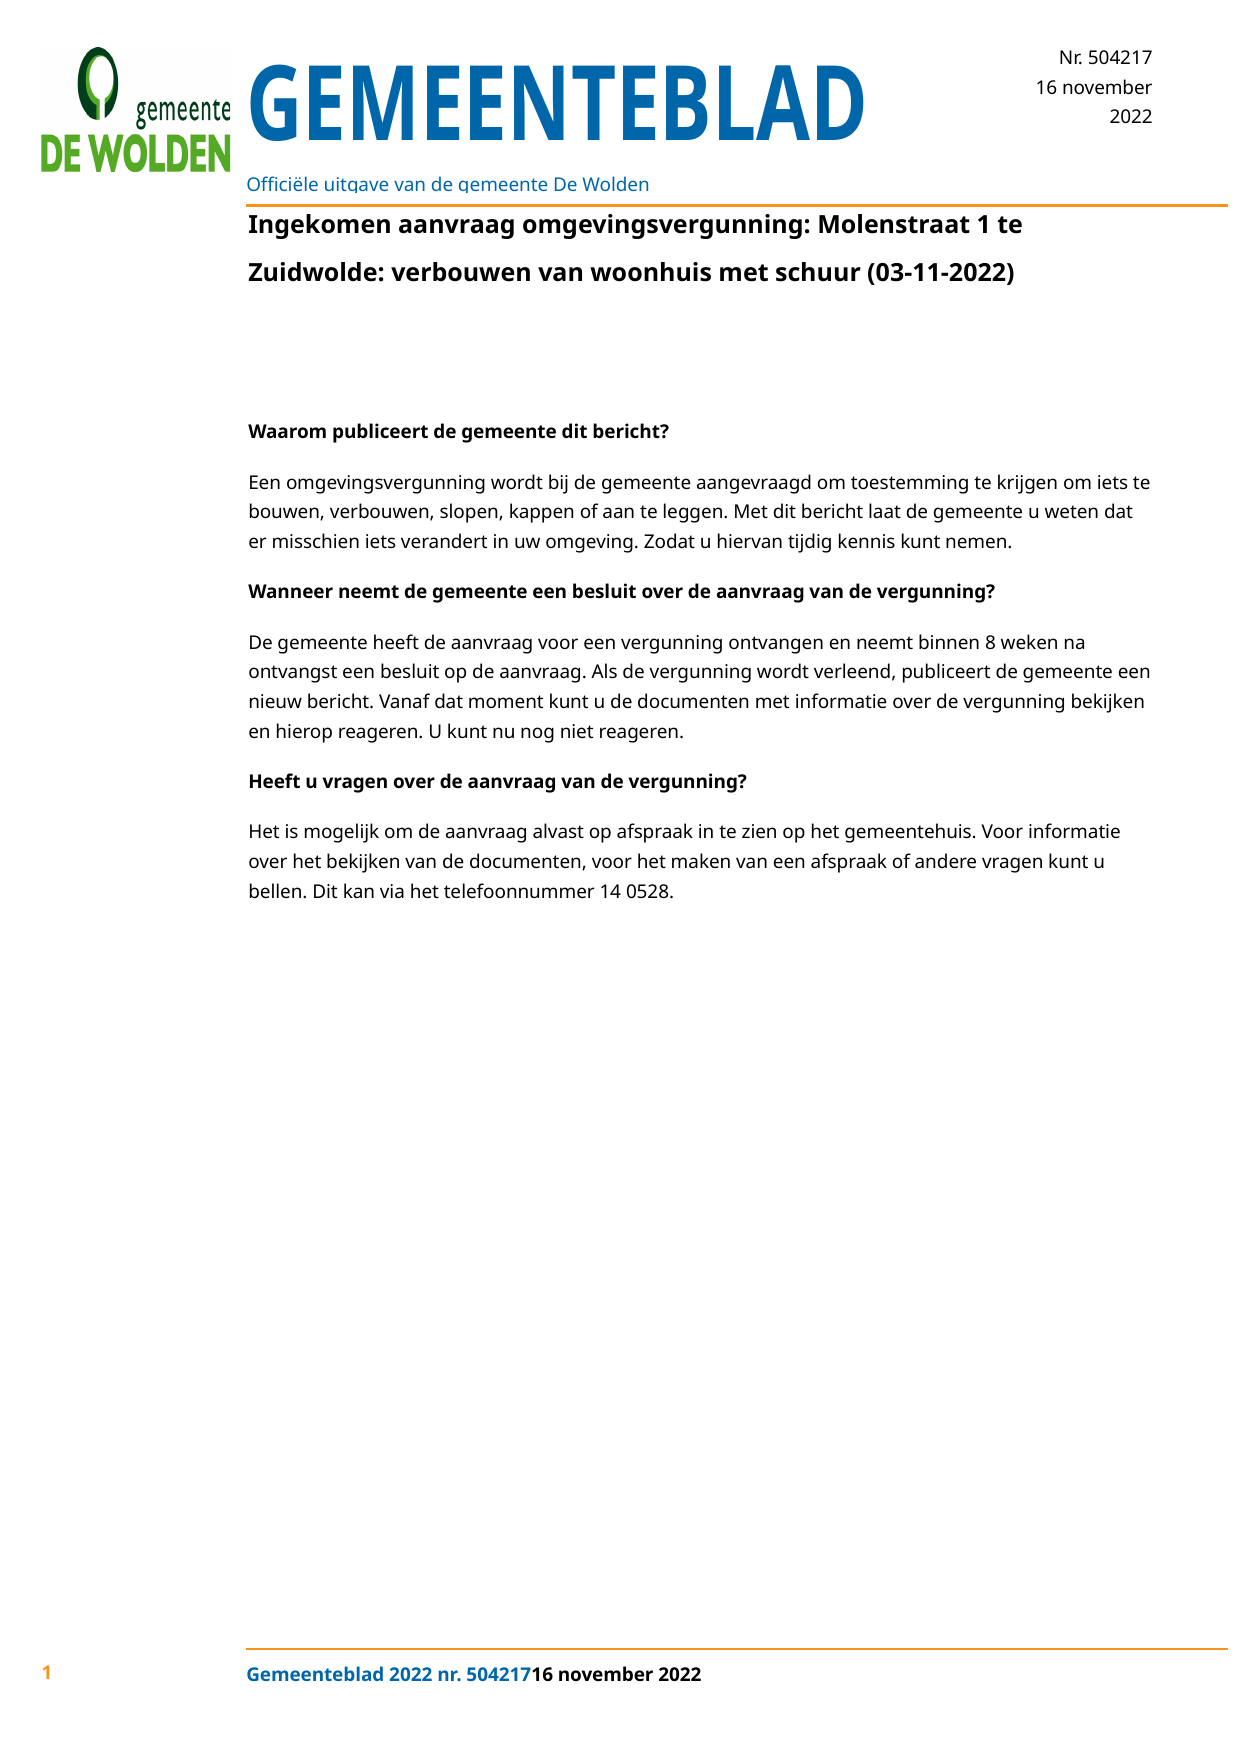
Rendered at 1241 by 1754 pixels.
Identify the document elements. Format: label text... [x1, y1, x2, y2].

text Ingekomen aanvraag omgevingsvergunning: Molenstraat 1 te Zuidwolde: verbouwen van woonhuis met schuur (03-11-2022) [248, 207, 1152, 288]
text Wanneer neemt de gemeente een besluit over de aanvraag van de vergunning? [248, 579, 1152, 604]
text Heeft u vragen over de aanvraag van de vergunning? [248, 768, 1152, 794]
text Waarom publiceert de gemeente dit bericht? [248, 419, 1152, 444]
text Het is mogelijk om de aanvraag alvast op afspraak in te zien op het gemeentehuis. Voor informatie over het bekijken van de documenten, voor het maken van een afspraak of andere vragen kunt u bellen. Dit kan via het telefoonnummer 14 0528. [248, 819, 1152, 904]
text Een omgevingsvergunning wordt bij de gemeente aangevraagd om toestemming te krijgen om iets te bouwen, verbouwen, slopen, kappen of aan te leggen. Met dit bericht laat de gemeente u weten dat er misschien iets verandert in uw omgeving. Zodat u hiervan tijdig kennis kunt nemen. [248, 469, 1152, 554]
text De gemeente heeft de aanvraag voor een vergunning ontvangen en neemt binnen 8 weken na ontvangst een besluit op de aanvraag. Als de vergunning wordt verleend, publiceert de gemeente een nieuw bericht. Vanaf dat moment kunt u de documenten met informatie over de vergunning bekijken en hierop reageren. U kunt nu nog niet reageren. [248, 629, 1152, 744]
picture [41, 47, 231, 172]
